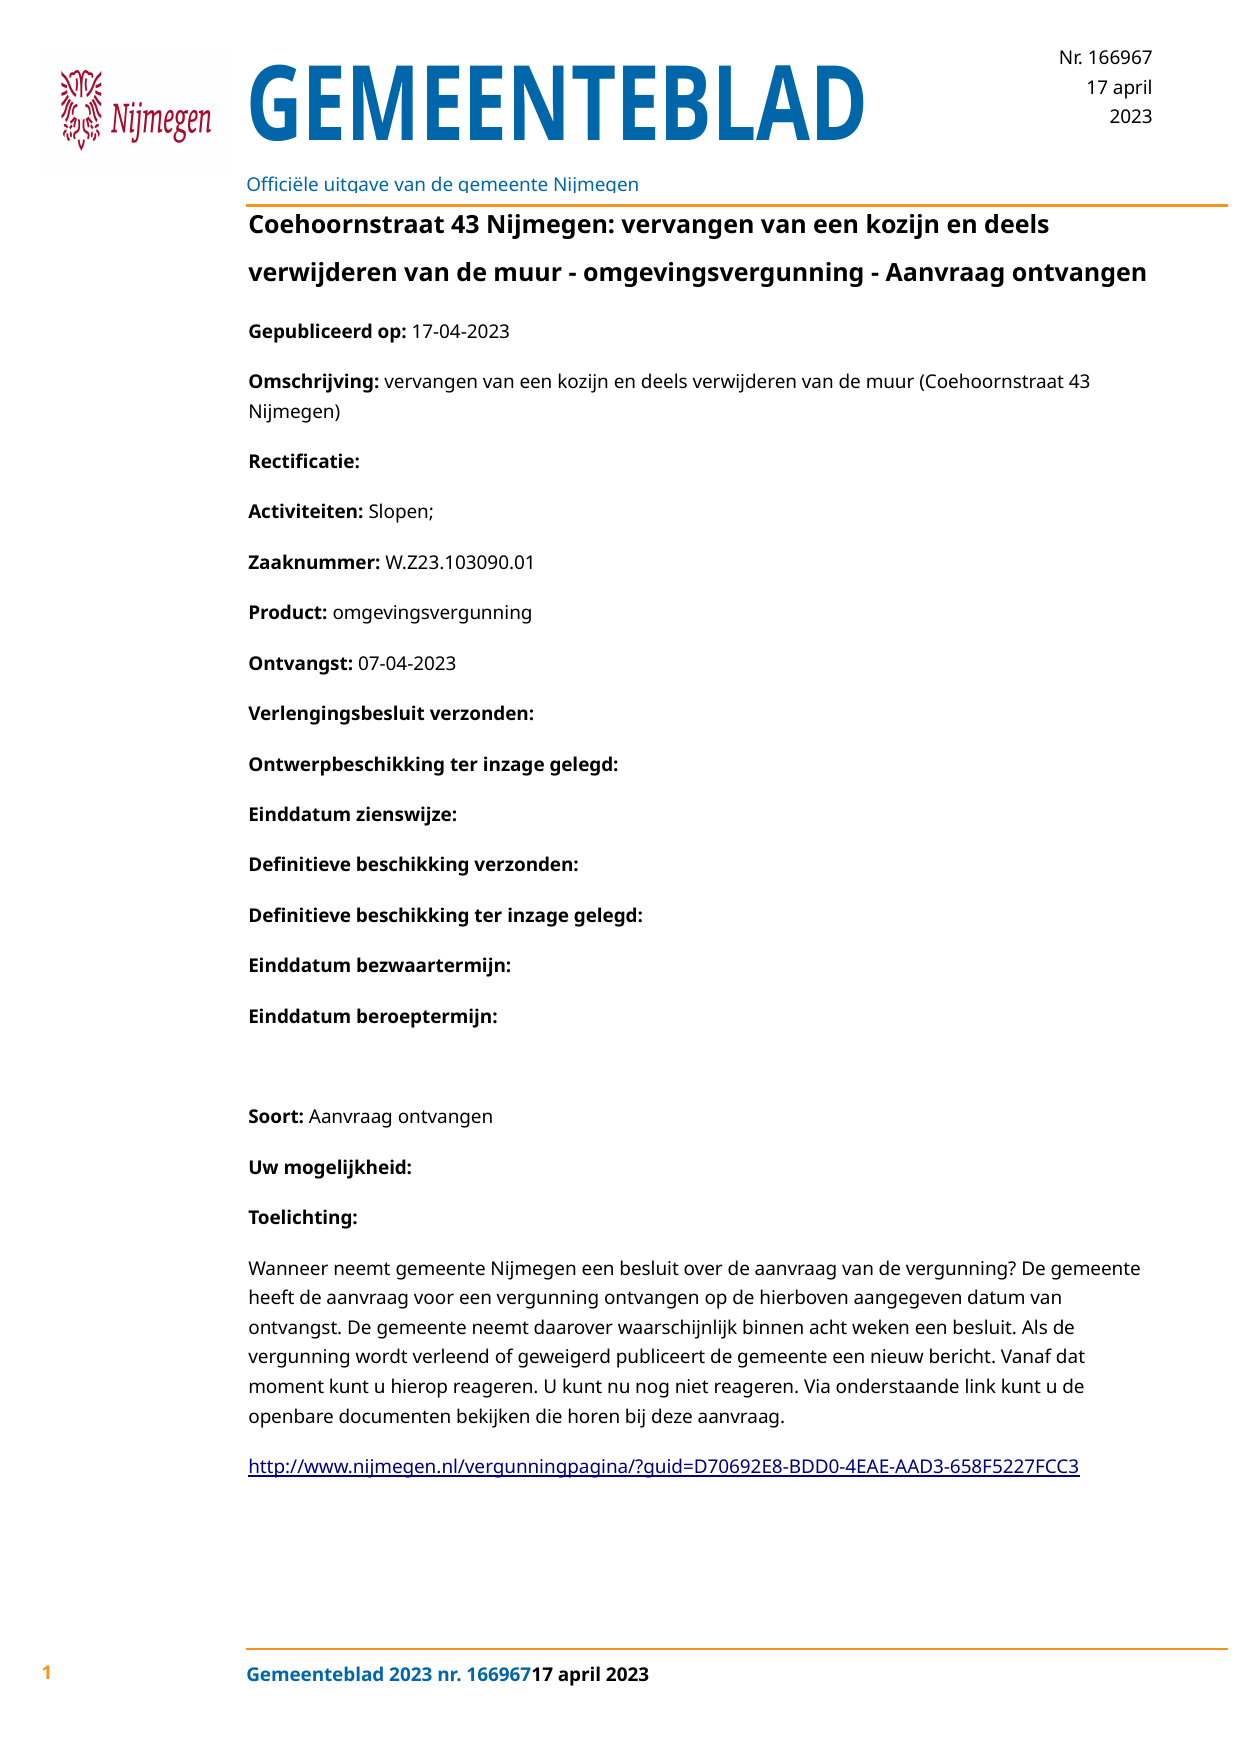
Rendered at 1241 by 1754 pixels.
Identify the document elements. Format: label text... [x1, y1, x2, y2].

text Zaaknummer: W.Z23.103090.01 [248, 549, 1152, 575]
text Einddatum bezwaartermijn: [248, 952, 1152, 978]
text Einddatum beroeptermijn: [248, 1003, 1152, 1029]
text Verlengingsbesluit verzonden: [248, 700, 1152, 726]
text Ontwerpbeschikking ter inzage gelegd: [248, 751, 1152, 777]
text http://www.nijmegen.nl/vergunningpagina/?guid=D70692E8-BDD0-4EAE-AAD3-658F5227FCC3 [248, 1453, 1152, 1479]
text Coehoornstraat 43 Nijmegen: vervangen van een kozijn en deels verwijderen van de muur - omgevingsvergunning - Aanvraag ontvangen [248, 207, 1152, 288]
text Omschrijving: vervangen van een kozijn en deels verwijderen van de muur (Coehoornstraat 43 Nijmegen) [248, 368, 1152, 424]
text Einddatum zienswijze: [248, 801, 1152, 827]
text Uw mogelijkheid: [248, 1154, 1152, 1180]
text Definitieve beschikking verzonden: [248, 852, 1152, 877]
text Gepubliceerd op: 17-04-2023 [248, 318, 1152, 344]
text Toelichting: [248, 1204, 1152, 1230]
picture [41, 47, 231, 172]
text Product: omgevingsvergunning [248, 599, 1152, 625]
text Soort: Aanvraag ontvangen [248, 1104, 1152, 1129]
text Rectificatie: [248, 448, 1152, 474]
text Ontvangst: 07-04-2023 [248, 650, 1152, 676]
text Activiteiten: Slopen; [248, 499, 1152, 524]
text Wanneer neemt gemeente Nijmegen een besluit over de aanvraag van de vergunning? De gemeente heeft de aanvraag voor een vergunning ontvangen op de hierboven aangegeven datum van ontvangst. De gemeente neemt daarover waarschijnlijk binnen acht weken een besluit. Als de vergunning wordt verleend of geweigerd publiceert de gemeente een nieuw bericht. Vanaf dat moment kunt u hierop reageren. U kunt nu nog niet reageren. Via onderstaande link kunt u de openbare documenten bekijken die horen bij deze aanvraag. [248, 1255, 1152, 1429]
text Definitieve beschikking ter inzage gelegd: [248, 902, 1152, 928]
